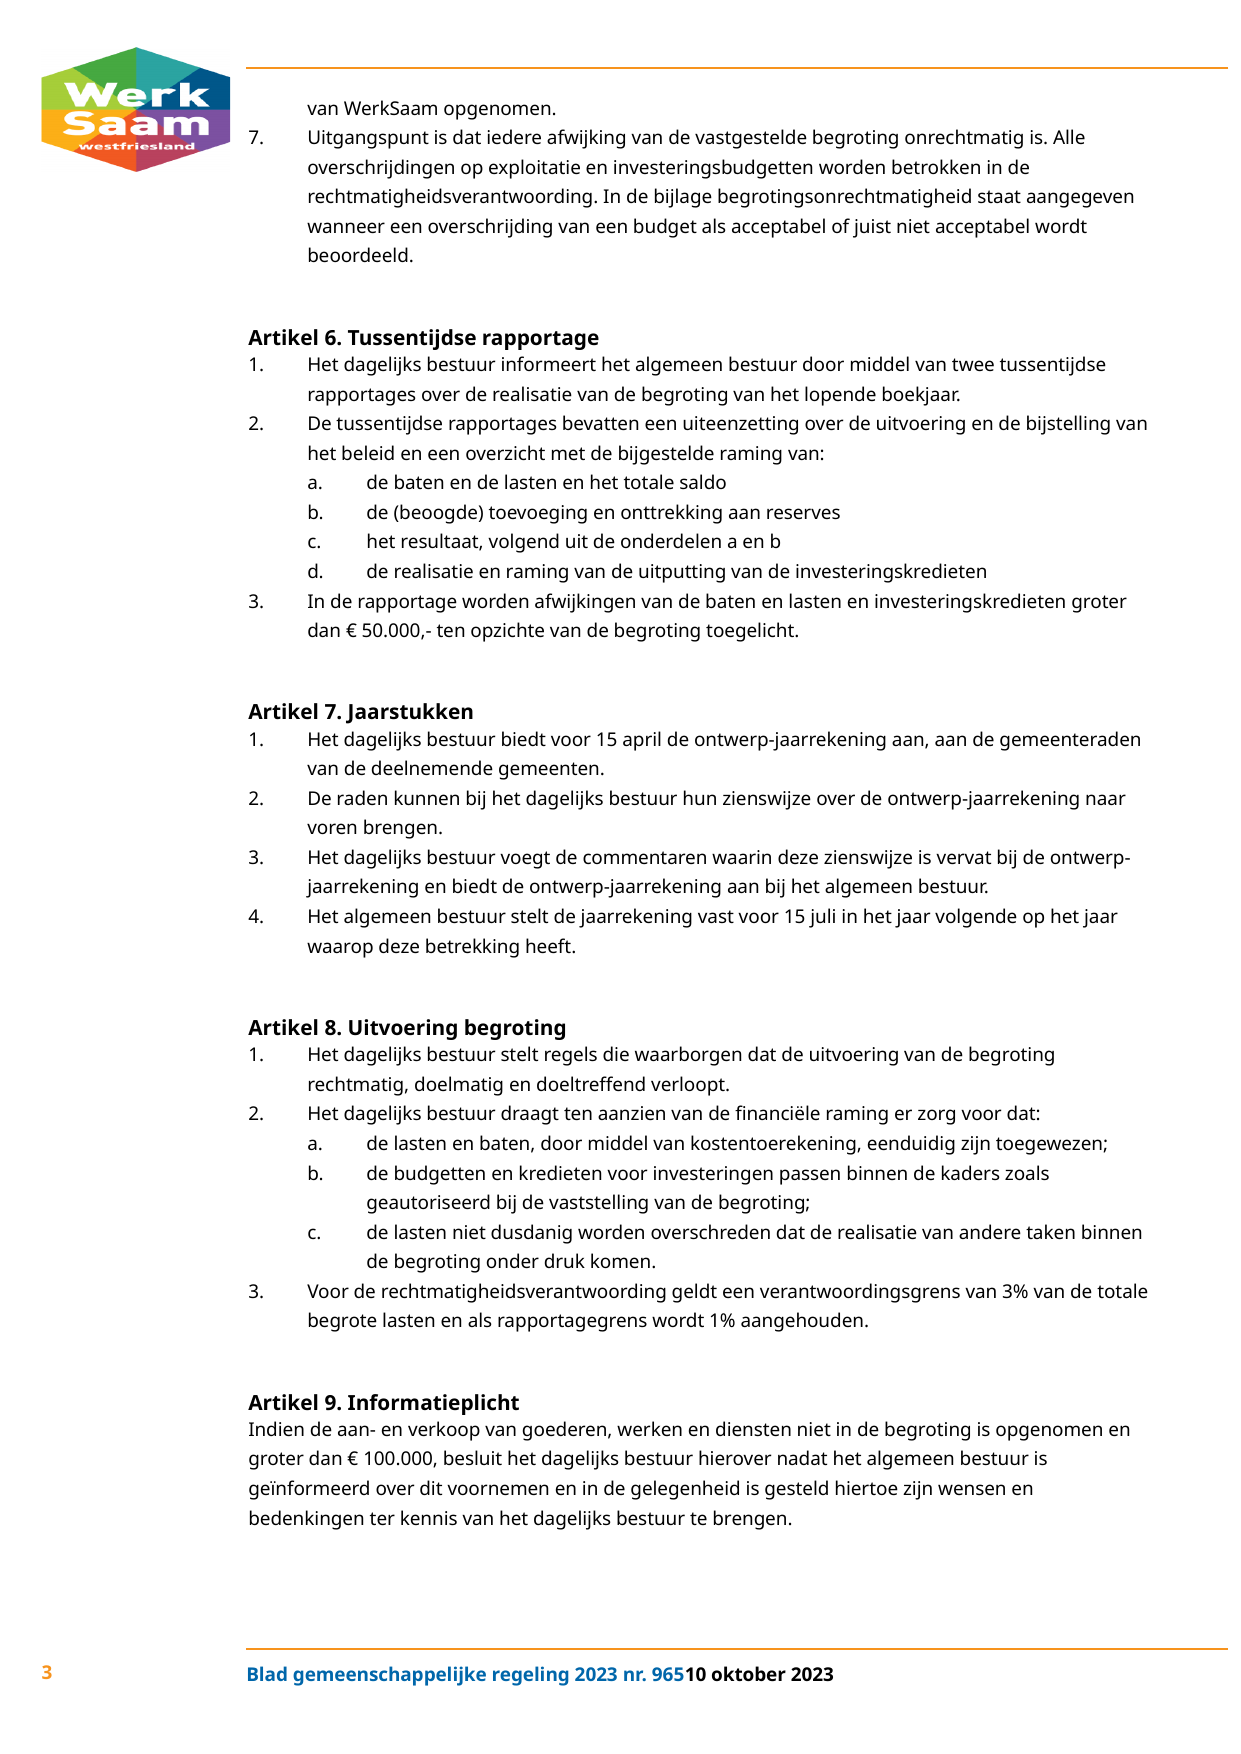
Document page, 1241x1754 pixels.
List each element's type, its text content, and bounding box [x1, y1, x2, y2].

list Het dagelijks bestuur biedt voor 15 april de ontwerp-jaarrekening aan, aan de gemeenteraden van de deelnemende gemeenten. [248, 726, 1152, 781]
list de (beoogde) toevoeging en onttrekking aan reserves [307, 499, 1152, 525]
list Het dagelijks bestuur draagt ten aanzien van de financiële raming er zorg voor dat: [248, 1101, 1152, 1126]
list Het dagelijks bestuur voegt de commentaren waarin deze zienswijze is vervat bij de ontwerp-jaarrekening en biedt de ontwerp-jaarrekening aan bij het algemeen bestuur. [248, 844, 1152, 899]
text Artikel 6. Tussentijdse rapportage [248, 323, 1152, 351]
list Voor de rechtmatigheidsverantwoording geldt een verantwoordingsgrens van 3% van de totale begrote lasten en als rapportagegrens wordt 1% aangehouden. [248, 1278, 1152, 1333]
picture [41, 47, 231, 172]
list de budgetten en kredieten voor investeringen passen binnen de kaders zoals geautoriseerd bij de vaststelling van de begroting; [307, 1160, 1152, 1215]
list Uitgangspunt is dat iedere afwijking van de vastgestelde begroting onrechtmatig is. Alle overschrijdingen op exploitatie en investeringsbudgetten worden betrokken in de rechtmatigheidsverantwoording. In de bijlage begrotingsonrechtmatigheid staat aangegeven wanneer een overschrijding van een budget als acceptabel of juist niet acceptabel wordt beoordeeld. [248, 124, 1152, 268]
list Het dagelijks bestuur informeert het algemeen bestuur door middel van twee tussentijdse rapportages over de realisatie van de begroting van het lopende boekjaar. [248, 351, 1152, 406]
list De tussentijdse rapportages bevatten een uiteenzetting over de uitvoering en de bijstelling van het beleid en een overzicht met de bijgestelde raming van: [248, 410, 1152, 466]
list de lasten en baten, door middel van kostentoerekening, eenduidig zijn toegewezen; [307, 1130, 1152, 1156]
list Het dagelijks bestuur stelt regels die waarborgen dat de uitvoering van de begroting rechtmatig, doelmatig en doeltreffend verloopt. [248, 1041, 1152, 1097]
text Artikel 8. Uitvoering begroting [248, 1013, 1152, 1041]
list Het algemeen bestuur stelt de jaarrekening vast voor 15 juli in het jaar volgende op het jaar waarop deze betrekking heeft. [248, 903, 1152, 959]
text Indien de aan- en verkoop van goederen, werken en diensten niet in de begroting is opgenomen en groter dan € 100.000, besluit het dagelijks bestuur hierover nadat het algemeen bestuur is geïnformeerd over dit voornemen en in de gelegenheid is gesteld hiertoe zijn wensen en bedenkingen ter kennis van het dagelijks bestuur te brengen. [248, 1416, 1152, 1531]
list de baten en de lasten en het totale saldo [307, 469, 1152, 495]
text Artikel 7. Jaarstukken [248, 697, 1152, 726]
list De raden kunnen bij het dagelijks bestuur hun zienswijze over de ontwerp-jaarrekening naar voren brengen. [248, 785, 1152, 840]
list de lasten niet dusdanig worden overschreden dat de realisatie van andere taken binnen de begroting onder druk komen. [307, 1219, 1152, 1274]
text Artikel 9. Informatieplicht [248, 1388, 1152, 1416]
list het resultaat, volgend uit de onderdelen a en b [307, 529, 1152, 554]
list In de rapportage worden afwijkingen van de baten en lasten en investeringskredieten groter dan € 50.000,- ten opzichte van de begroting toegelicht. [248, 588, 1152, 643]
list van WerkSaam opgenomen. [248, 95, 1152, 121]
list de realisatie en raming van de uitputting van de investeringskredieten [307, 558, 1152, 584]
